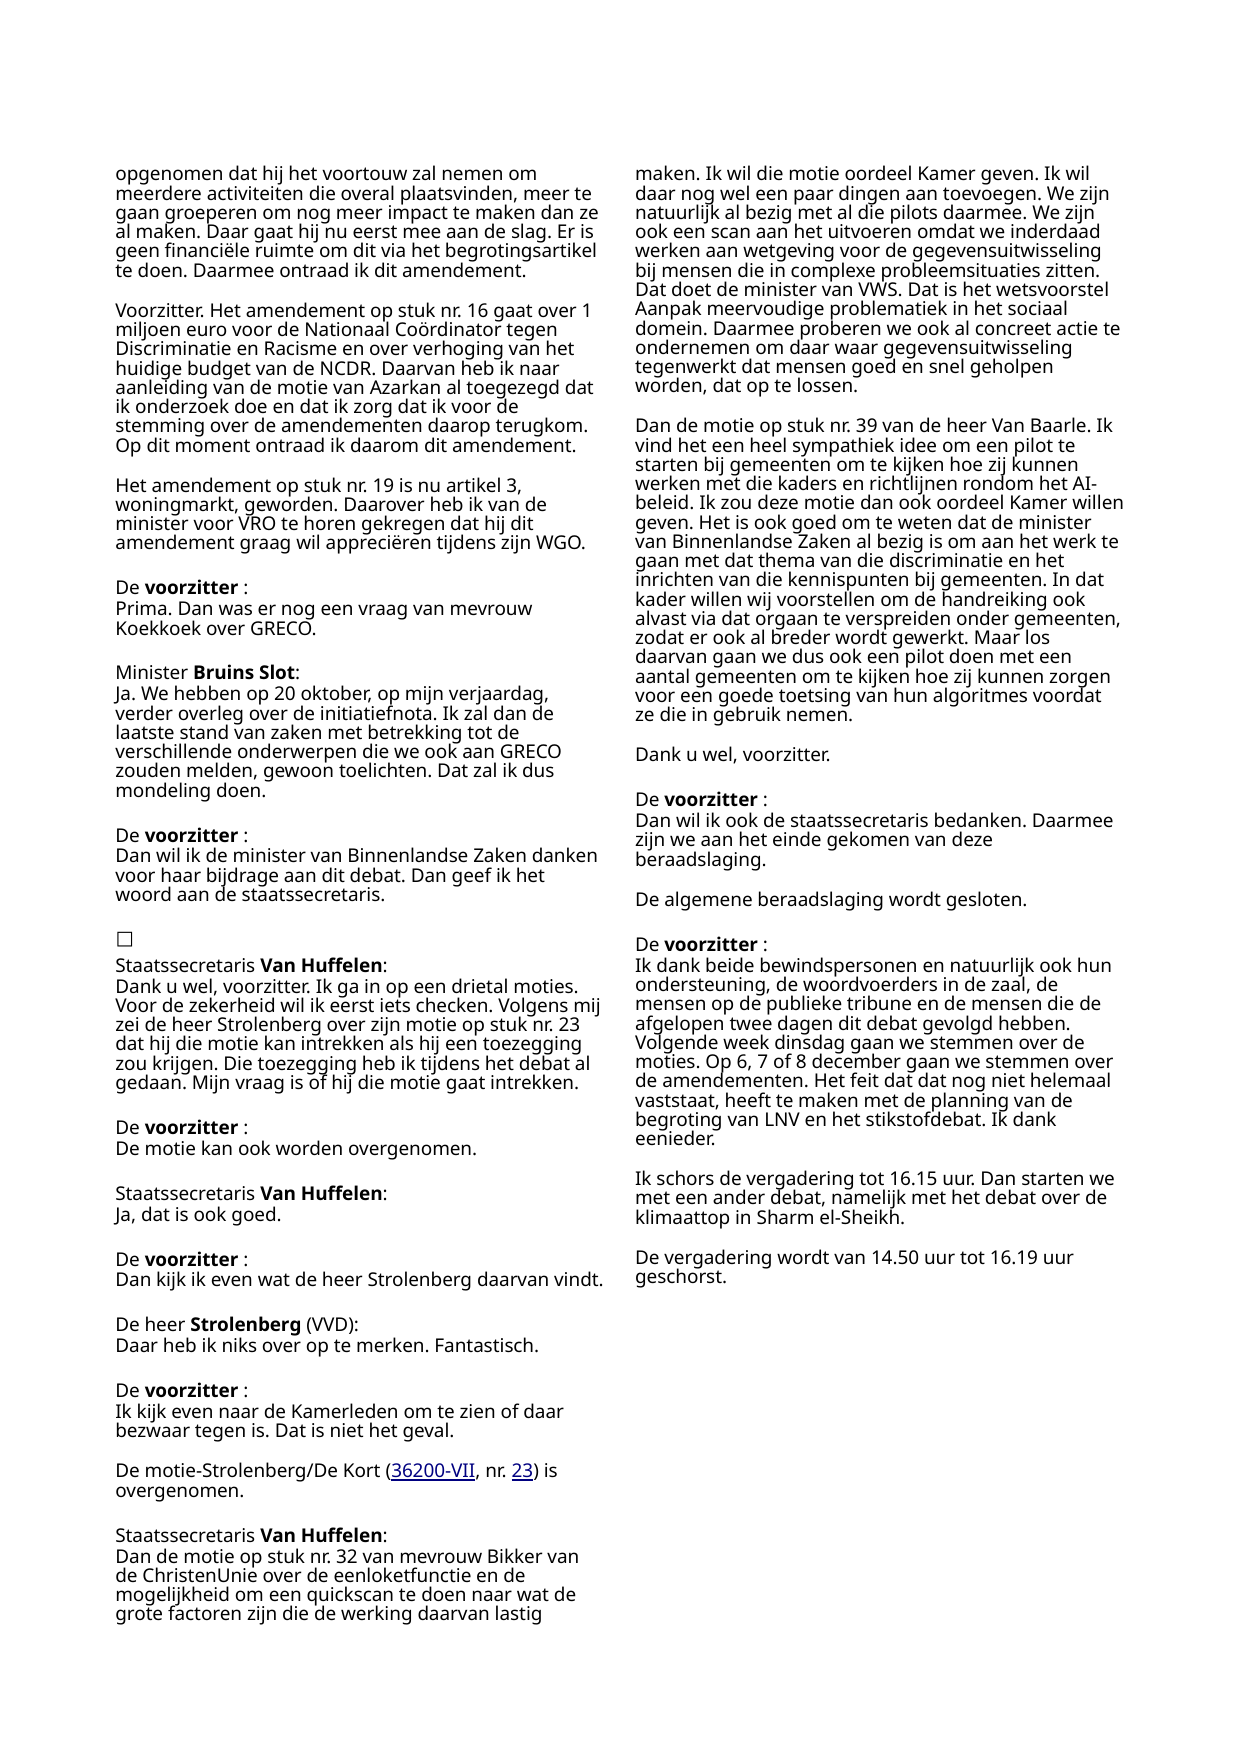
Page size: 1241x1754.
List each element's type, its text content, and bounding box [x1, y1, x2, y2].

text De vergadering wordt van 14.50 uur tot 16.19 uur geschorst. [635, 1249, 1125, 1287]
text De heer Strolenberg (VVD): [115, 1312, 605, 1337]
text De motie-Strolenberg/De Kort (36200-VII, nr. 23) is overgenomen. [115, 1462, 605, 1501]
text Dan de motie op stuk nr. 32 van mevrouw Bikker van de ChristenUnie over de eenloketfunctie en de mogelijkheid om een quickscan te doen naar wat de grote factoren zijn die de werking daarvan lastig [115, 1548, 605, 1625]
text De voorzitter : [115, 1377, 605, 1403]
text Ik schors de vergadering tot 16.15 uur. Dan starten we met een ander debat, namelijk met het debat over de klimaattop in Sharm el-Sheikh. [635, 1170, 1125, 1228]
text maken. Ik wil die motie oordeel Kamer geven. Ik wil daar nog wel een paar dingen aan toevoegen. We zijn natuurlijk al bezig met al die pilots daarmee. We zijn ook een scan aan het uitvoeren omdat we inderdaad werken aan wetgeving voor de gegevensuitwisseling bij mensen die in complexe probleemsituaties zitten. Dat doet de minister van VWS. Dat is het wetsvoorstel Aanpak meervoudige problematiek in het sociaal domein. Daarmee proberen we ook al concreet actie te ondernemen om daar waar gegevensuitwisseling tegenwerkt dat mensen goed en snel geholpen worden, dat op te lossen. [635, 165, 1125, 397]
text Prima. Dan was er nog een vraag van mevrouw Koekkoek over GRECO. [115, 600, 605, 639]
text Dan kijk ik even wat de heer Strolenberg daarvan vindt. [115, 1271, 605, 1291]
text De motie kan ook worden overgenomen. [115, 1140, 605, 1159]
text De voorzitter : [115, 1246, 605, 1271]
text Staatssecretaris Van Huffelen: [115, 952, 605, 978]
text Ik kijk even naar de Kamerleden om te zien of daar bezwaar tegen is. Dat is niet het geval. [115, 1403, 605, 1442]
text Het amendement op stuk nr. 19 is nu artikel 3, woningmarkt, geworden. Daarover heb ik van de minister voor VRO te horen gekregen dat hij dit amendement graag wil appreciëren tijdens zijn WGO. [115, 477, 605, 554]
text Staatssecretaris Van Huffelen: [115, 1522, 605, 1548]
text opgenomen dat hij het voortouw zal nemen om meerdere activiteiten die overal plaatsvinden, meer te gaan groeperen om nog meer impact te maken dan ze al maken. Daar gaat hij nu eerst mee aan de slag. Er is geen financiële ruimte om dit via het begrotingsartikel te doen. Daarmee ontraad ik dit amendement. [115, 165, 605, 281]
text Ja. We hebben op 20 oktober, op mijn verjaardag, verder overleg over de initiatiefnota. Ik zal dan de laatste stand van zaken met betrekking tot de verschillende onderwerpen die we ook aan GRECO zouden melden, gewoon toelichten. Dat zal ik dus mondeling doen. [115, 685, 605, 801]
text Ja, dat is ook goed. [115, 1206, 605, 1225]
text De voorzitter : [115, 1114, 605, 1140]
text De algemene beraadslaging wordt gesloten. [635, 891, 1125, 910]
text Voorzitter. Het amendement op stuk nr. 16 gaat over 1 miljoen euro voor de Nationaal Coördinator tegen Discriminatie en Racisme en over verhoging van het huidige budget van de NCDR. Daarvan heb ik naar aanleiding van de motie van Azarkan al toegezegd dat ik onderzoek doe en dat ik zorg dat ik voor de stemming over de amendementen daarop terugkom. Op dit moment ontraad ik daarom dit amendement. [115, 302, 605, 456]
text Dan wil ik ook de staatssecretaris bedanken. Daarmee zijn we aan het einde gekomen van deze beraadslaging. [635, 812, 1125, 870]
text Dank u wel, voorzitter. Ik ga in op een drietal moties. Voor de zekerheid wil ik eerst iets checken. Volgens mij zei de heer Strolenberg over zijn motie op stuk nr. 23 dat hij die motie kan intrekken als hij een toezegging zou krijgen. Die toezegging heb ik tijdens het debat al gedaan. Mijn vraag is of hij die motie gaat intrekken. [115, 978, 605, 1093]
text De voorzitter : [635, 931, 1125, 957]
text Daar heb ik niks over op te merken. Fantastisch. [115, 1337, 605, 1357]
text De voorzitter : [635, 786, 1125, 812]
text Ik dank beide bewindspersonen en natuurlijk ook hun ondersteuning, de woordvoerders in de zaal, de mensen op de publieke tribune en de mensen die de afgelopen twee dagen dit debat gevolgd hebben. Volgende week dinsdag gaan we stemmen over de moties. Op 6, 7 of 8 december gaan we stemmen over de amendementen. Het feit dat dat nog niet helemaal vaststaat, heeft te maken met de planning van de begroting van LNV en het stikstofdebat. Ik dank eenieder. [635, 957, 1125, 1149]
text De voorzitter : [115, 822, 605, 847]
text Minister Bruins Slot: [115, 659, 605, 685]
text Dan de motie op stuk nr. 39 van de heer Van Baarle. Ik vind het een heel sympathiek idee om een pilot te starten bij gemeenten om te kijken hoe zij kunnen werken met die kaders en richtlijnen rondom het AI-beleid. Ik zou deze motie dan ook oordeel Kamer willen geven. Het is ook goed om te weten dat de minister van Binnenlandse Zaken al bezig is om aan het werk te gaan met dat thema van die discriminatie en het inrichten van die kennispunten bij gemeenten. In dat kader willen wij voorstellen om de handreiking ook alvast via dat orgaan te verspreiden onder gemeenten, zodat er ook al breder wordt gewerkt. Maar los daarvan gaan we dus ook een pilot doen met een aantal gemeenten om te kijken hoe zij kunnen zorgen voor een goede toetsing van hun algoritmes voordat ze die in gebruik nemen. [635, 417, 1125, 726]
text Dan wil ik de minister van Binnenlandse Zaken danken voor haar bijdrage aan dit debat. Dan geef ik het woord aan de staatssecretaris. [115, 847, 605, 905]
text Dank u wel, voorzitter. [635, 746, 1125, 766]
text ⬜ [115, 926, 605, 952]
text Staatssecretaris Van Huffelen: [115, 1180, 605, 1206]
text De voorzitter : [115, 574, 605, 600]
